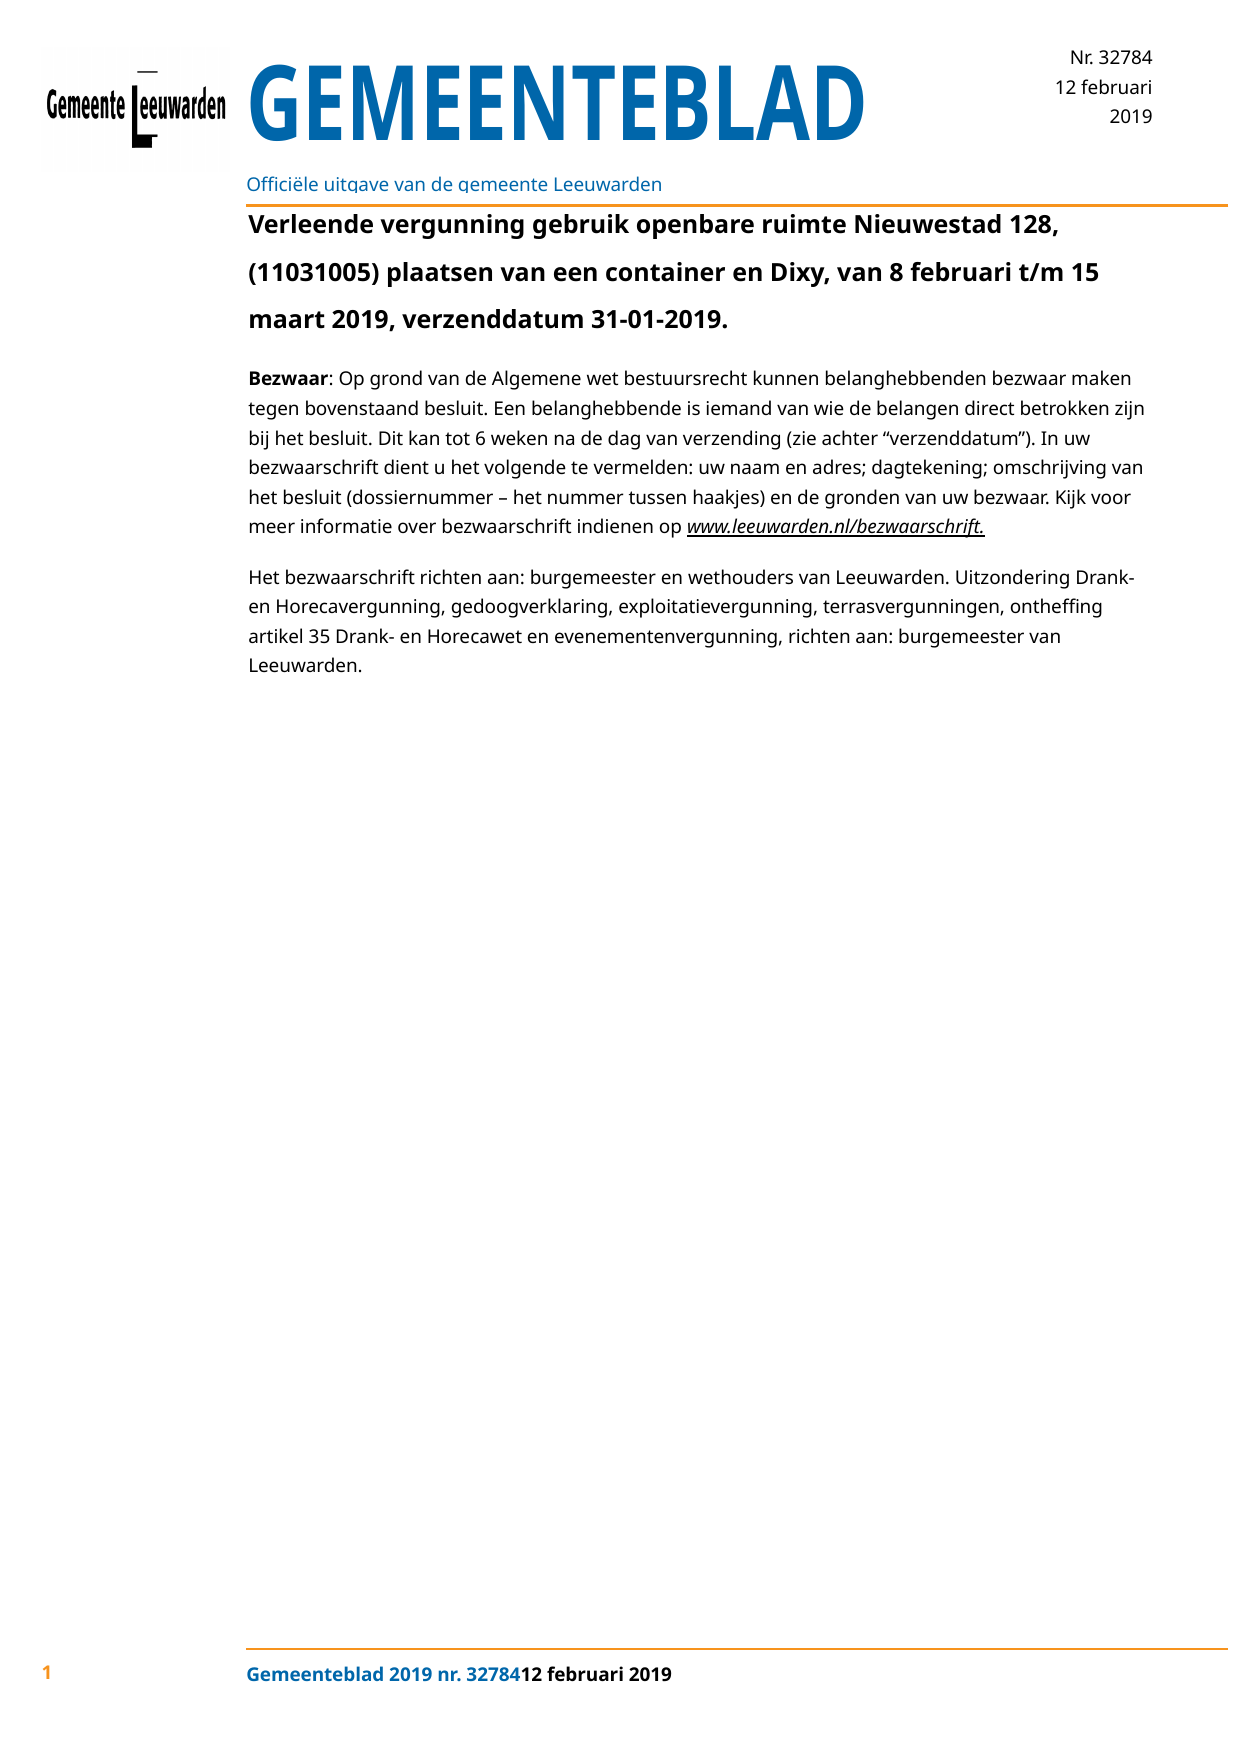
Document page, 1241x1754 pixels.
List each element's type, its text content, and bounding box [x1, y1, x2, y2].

text Bezwaar: Op grond van de Algemene wet bestuursrecht kunnen belanghebbenden bezwaar maken tegen bovenstaand besluit. Een belanghebbende is iemand van wie de belangen direct betrokken zijn bij het besluit. Dit kan tot 6 weken na de dag van verzending (zie achter “verzenddatum”). In uw bezwaarschrift dient u het volgende te vermelden: uw naam en adres; dagtekening; omschrijving van het besluit (dossiernummer – het nummer tussen haakjes) en de gronden van uw bezwaar. Kijk voor meer informatie over bezwaarschrift indienen op www.leeuwarden.nl/bezwaarschrift. [248, 366, 1152, 539]
text Het bezwaarschrift richten aan: burgemeester en wethouders van Leeuwarden. Uitzondering Drank- en Horecavergunning, gedoogverklaring, exploitatievergunning, terrasvergunningen, ontheffing artikel 35 Drank- en Horecawet en evenementenvergunning, richten aan: burgemeester van Leeuwarden. [248, 564, 1152, 678]
picture [41, 47, 231, 172]
text Verleende vergunning gebruik openbare ruimte Nieuwestad 128, (11031005) plaatsen van een container en Dixy, van 8 februari t/m 15 maart 2019, verzenddatum 31-01-2019. [248, 207, 1152, 336]
